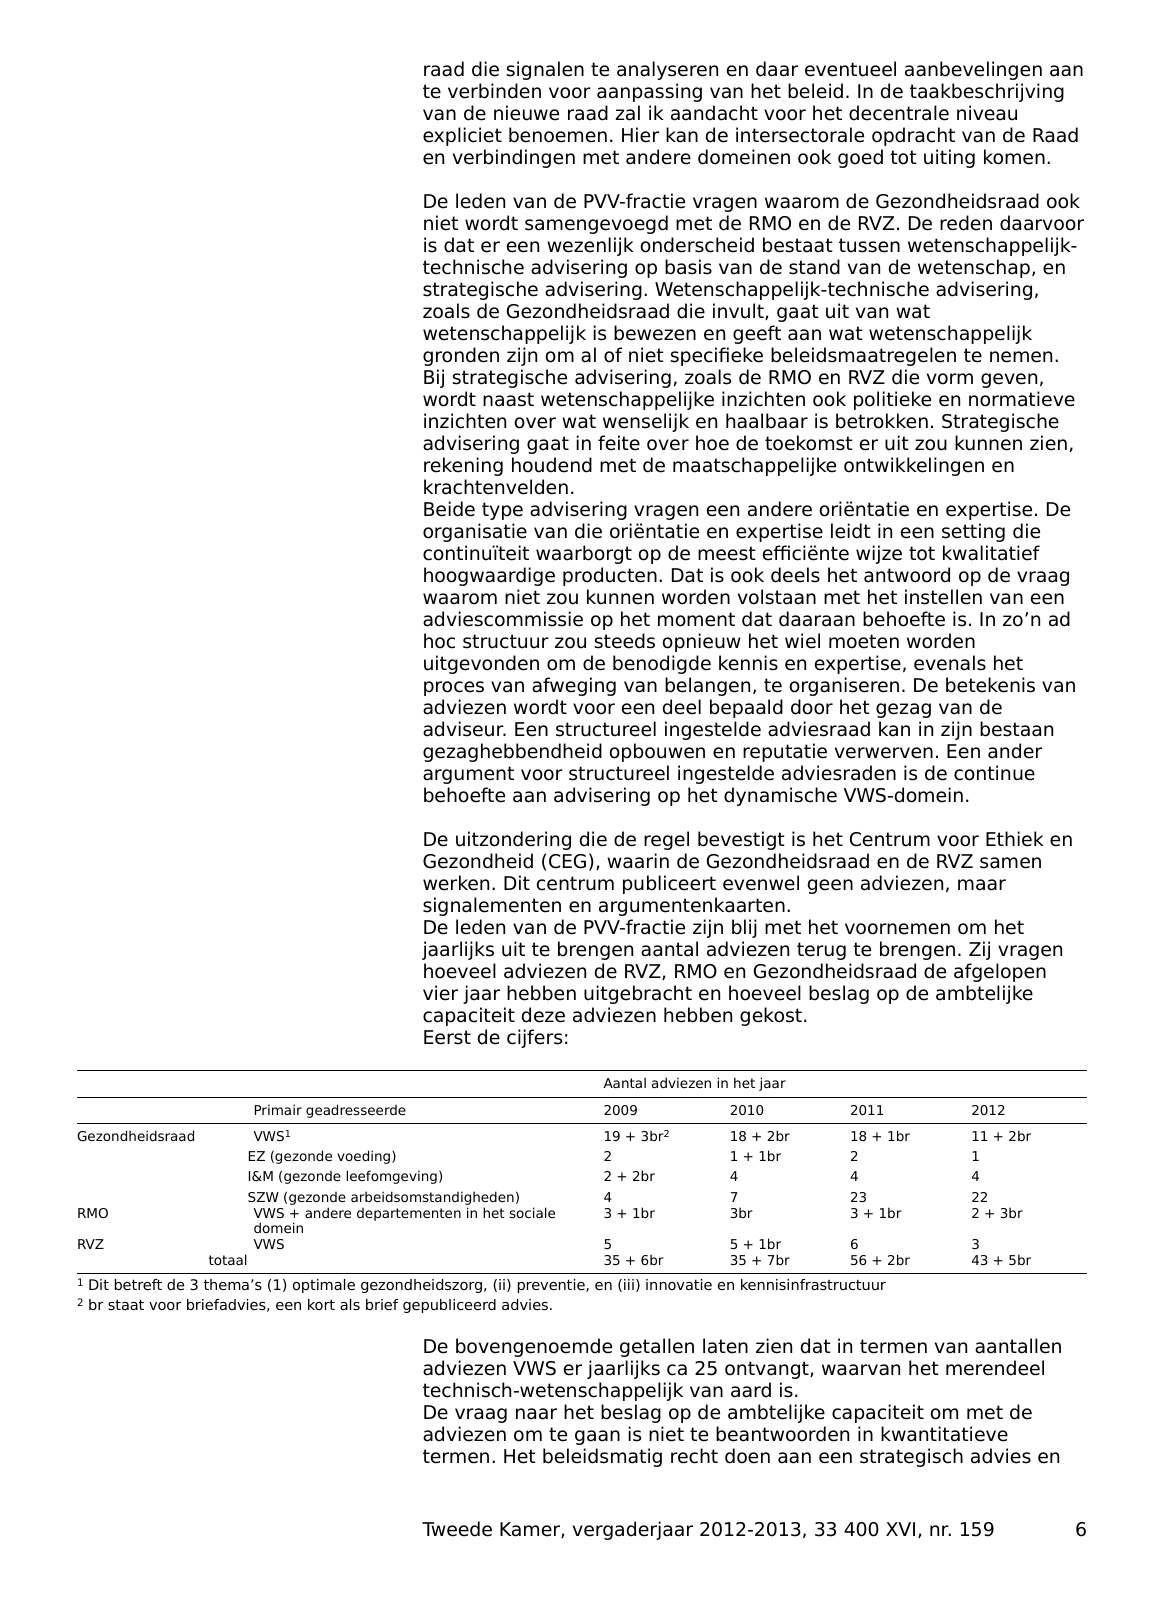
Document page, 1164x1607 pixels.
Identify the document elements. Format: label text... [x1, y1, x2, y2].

table_cell Primair geadresseerde [248, 1098, 597, 1123]
text De leden van de PVV-fractie zijn blij met het voornemen om het jaarlijks uit te brengen aantal adviezen terug te brengen. Zij vragen hoeveel adviezen de RVZ, RMO en Gezondheidsraad de afgelopen vier jaar hebben uitgebracht en hoeveel beslag op de ambtelijke capaciteit deze adviezen hebben gekost. [422, 917, 1087, 1027]
table_cell RVZ [77, 1237, 247, 1253]
table_cell 3 + 1br [844, 1205, 965, 1237]
text De vraag naar het beslag op de ambtelijke capaciteit om met de adviezen om te gaan is niet te beantwoorden in kwantitatieve termen. Het beleidsmatig recht doen aan een strategisch advies en [422, 1402, 1087, 1468]
table_cell 2011 [844, 1098, 965, 1123]
table_cell VWS [248, 1237, 597, 1253]
table_header [248, 1071, 597, 1097]
table_cell 4 [724, 1165, 844, 1185]
text De uitzondering die de regel bevestigt is het Centrum voor Ethiek en Gezondheid (CEG), waarin de Gezondheidsraad en de RVZ samen werken. Dit centrum publiceert evenwel geen adviezen, maar signalementen en argumentenkaarten. [422, 829, 1087, 917]
table_cell 1 + 1br [724, 1144, 844, 1164]
table_cell 3 + 1br [597, 1205, 723, 1237]
table_cell 4 [965, 1165, 1087, 1185]
table_cell 2009 [597, 1098, 723, 1123]
table_cell 2012 [965, 1098, 1087, 1123]
table_cell 5 [597, 1237, 723, 1253]
table_cell 22 [965, 1185, 1087, 1205]
table_cell I&M (gezonde leefomgeving) [248, 1165, 597, 1185]
table_cell 35 + 6br [597, 1253, 723, 1273]
table_cell 56 + 2br [844, 1253, 965, 1273]
table_cell 19 + 3br2 [597, 1124, 723, 1144]
table_cell 23 [844, 1185, 965, 1205]
table_cell EZ (gezonde voeding) [248, 1144, 597, 1164]
table_cell SZW (gezonde arbeidsomstandigheden) [248, 1185, 597, 1205]
table_cell 2 [597, 1144, 723, 1164]
table_cell VWS + andere departementen in het sociale domein [248, 1205, 597, 1237]
table_cell 3br [724, 1205, 844, 1237]
table_cell VWS1 [248, 1124, 597, 1144]
text De leden van de PVV-fractie vragen waarom de Gezondheidsraad ook niet wordt samengevoegd met de RMO en de RVZ. De reden daarvoor is dat er een wezenlijk onderscheid bestaat tussen wetenschappelijk-technische advisering op basis van de stand van de wetenschap, en strategische advisering. Wetenschappelijk-technische advisering, zoals de Gezondheidsraad die invult, gaat uit van wat wetenschappelijk is bewezen en geeft aan wat wetenschappelijk gronden zijn om al of niet specifieke beleidsmaatregelen te nemen. Bij strategische advisering, zoals de RMO en RVZ die vorm geven, wordt naast wetenschappelijke inzichten ook politieke en normatieve inzichten over wat wenselijk en haalbaar is betrokken. Strategische advisering gaat in feite over hoe de toekomst er uit zou kunnen zien, rekening houdend met de maatschappelijke ontwikkelingen en krachtenvelden. [422, 191, 1087, 499]
table_cell 18 + 1br [844, 1124, 965, 1144]
table_cell 4 [844, 1165, 965, 1185]
table_cell RMO [77, 1205, 247, 1237]
table_cell 7 [724, 1185, 844, 1205]
table_cell 5 + 1br [724, 1237, 844, 1253]
table_cell 2 + 3br [965, 1205, 1087, 1237]
table_cell 18 + 2br [724, 1124, 844, 1144]
table_cell 4 [597, 1185, 723, 1205]
table_cell 3 [965, 1237, 1087, 1253]
table_cell [248, 1253, 597, 1273]
table_header [77, 1071, 247, 1097]
table_header Aantal adviezen in het jaar [597, 1071, 1087, 1097]
text raad die signalen te analyseren en daar eventueel aanbevelingen aan te verbinden voor aanpassing van het beleid. In de taakbeschrijving van de nieuwe raad zal ik aandacht voor het decentrale niveau expliciet benoemen. Hier kan de intersectorale opdracht van de Raad en verbindingen met andere domeinen ook goed tot uiting komen. [422, 59, 1087, 169]
table_cell [77, 1098, 247, 1123]
table_cell 1 [965, 1144, 1087, 1164]
table_cell 43 + 5br [965, 1253, 1087, 1273]
table_cell 1 Dit betreft de 3 thema’s (1) optimale gezondheidszorg, (ii) preventie, en (iii) innovatie en kennisinfrastructuur 2 br staat voor briefadvies, een kort als brief gepubliceerd advies. [77, 1274, 1087, 1314]
table_cell 2010 [724, 1098, 844, 1123]
table_cell 6 [844, 1237, 965, 1253]
table_cell 11 + 2br [965, 1124, 1087, 1144]
table_cell Gezondheidsraad [77, 1124, 247, 1205]
table_cell 2 [844, 1144, 965, 1164]
table_cell totaal [77, 1253, 247, 1273]
table_cell 2 + 2br [597, 1165, 723, 1185]
text Eerst de cijfers: [422, 1027, 1087, 1048]
text De bovengenoemde getallen laten zien dat in termen van aantallen adviezen VWS er jaarlijks ca 25 ontvangt, waarvan het merendeel technisch-wetenschappelijk van aard is. [422, 1336, 1087, 1402]
table_cell 35 + 7br [724, 1253, 844, 1273]
text Beide type advisering vragen een andere oriëntatie en expertise. De organisatie van die oriëntatie en expertise leidt in een setting die continuïteit waarborgt op de meest efficiënte wijze tot kwalitatief hoogwaardige producten. Dat is ook deels het antwoord op de vraag waarom niet zou kunnen worden volstaan met het instellen van een adviescommissie op het moment dat daaraan behoefte is. In zo’n ad hoc structuur zou steeds opnieuw het wiel moeten worden uitgevonden om de benodigde kennis en expertise, evenals het proces van afweging van belangen, te organiseren. De betekenis van adviezen wordt voor een deel bepaald door het gezag van de adviseur. Een structureel ingestelde adviesraad kan in zijn bestaan gezaghebbendheid opbouwen en reputatie verwerven. Een ander argument voor structureel ingestelde adviesraden is de continue behoefte aan advisering op het dynamische VWS-domein. [422, 499, 1087, 807]
